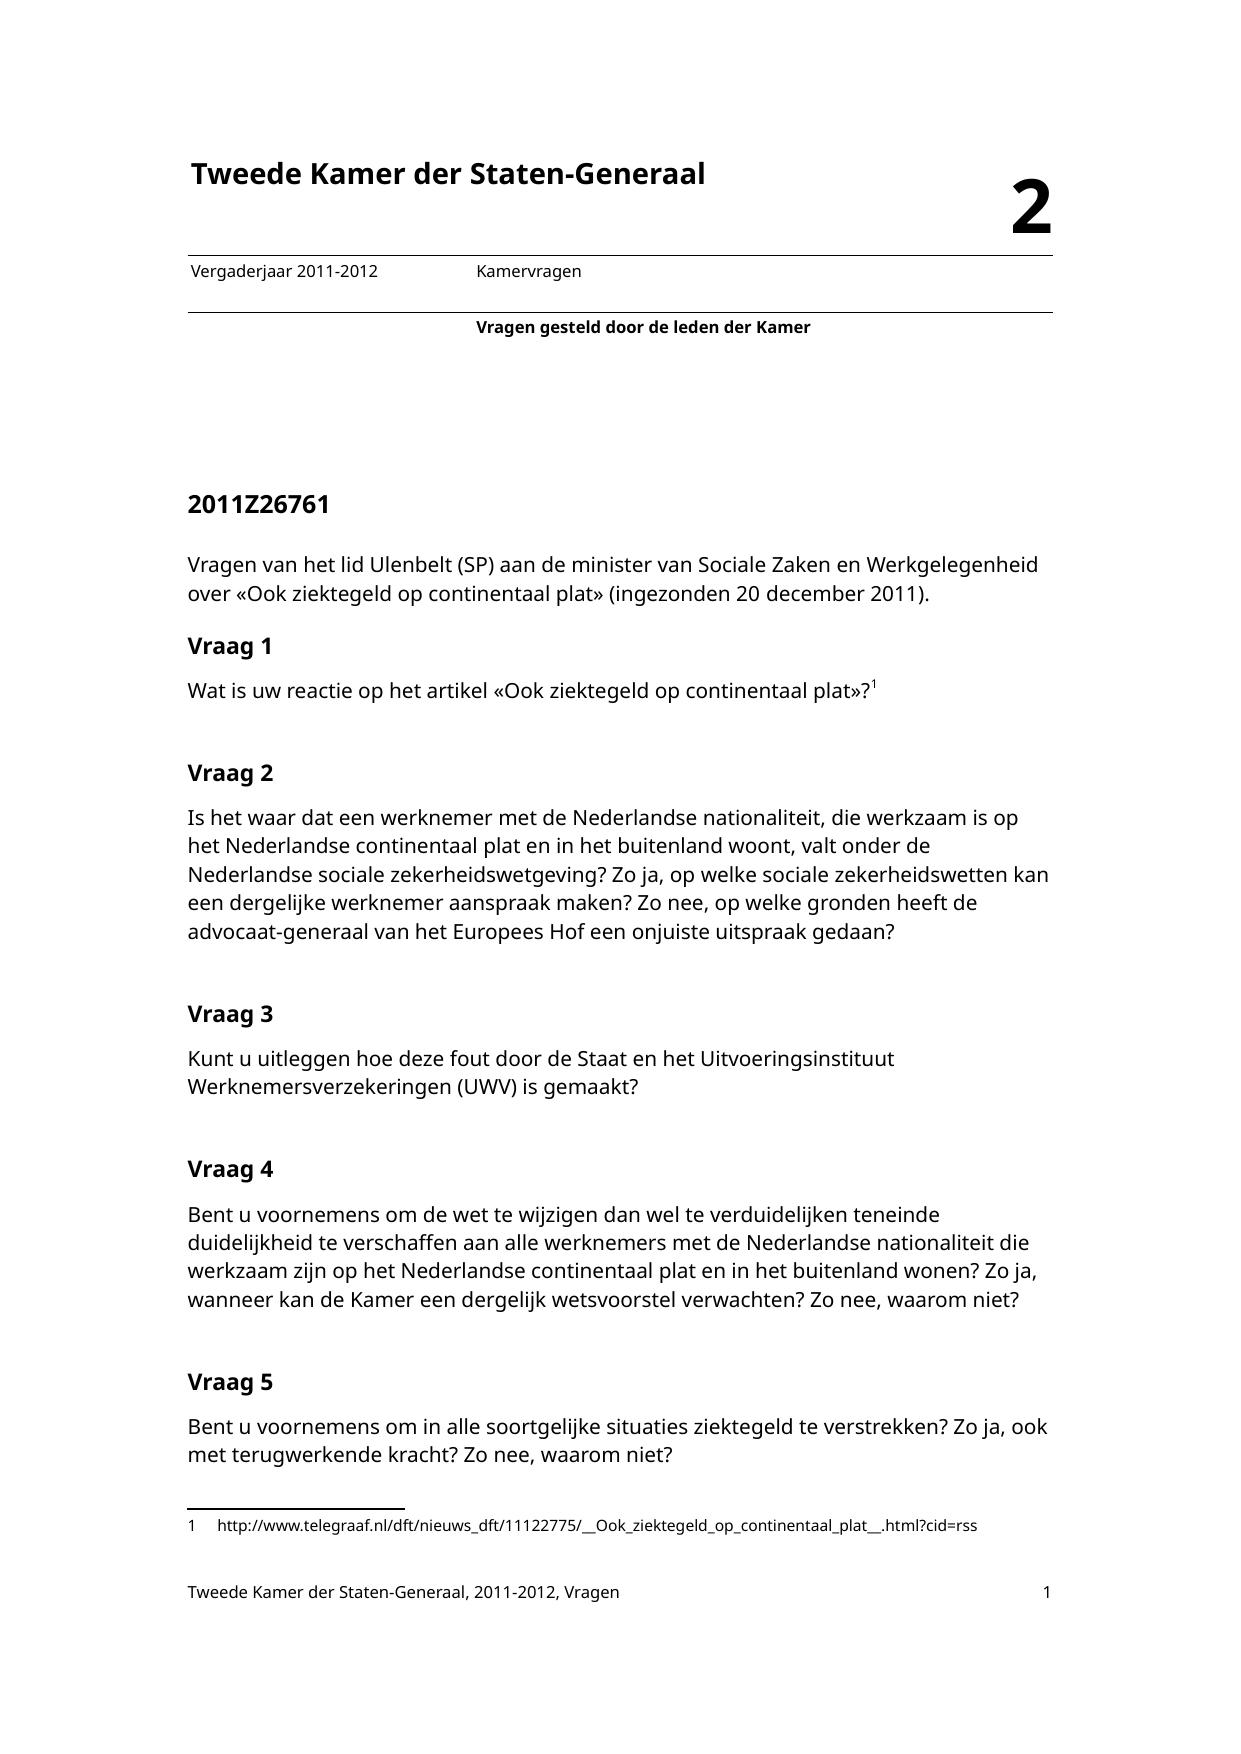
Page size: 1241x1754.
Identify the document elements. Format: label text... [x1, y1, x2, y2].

text Wat is uw reactie op het artikel «Ook ziektegeld op continentaal plat»? [187, 676, 1053, 704]
text Bent u voornemens om in alle soortgelijke situaties ziektegeld te verstrekken? Zo ja, ook met terugwerkende kracht? Zo nee, waarom niet? [187, 1412, 1053, 1469]
table_cell [188, 313, 473, 339]
text http://www.telegraaf.nl/dft/nieuws_dft/11122775/__Ook_ziektegeld_op_continentaal_plat__.html?cid=rss [187, 1479, 1053, 1536]
table_cell Vragen gesteld door de leden der Kamer [473, 313, 1053, 339]
text Bent u voornemens om de wet te wijzigen dan wel te verduidelijken teneinde duidelijkheid te verschaffen aan alle werknemers met de Nederlandse nationaliteit die werkzaam zijn op het Nederlandse continentaal plat en in het buitenland wonen? Zo ja, wanneer kan de Kamer een dergelijk wetsvoorstel verwachten? Zo nee, waarom niet? [187, 1200, 1053, 1313]
text Kunt u uitleggen hoe deze fout door de Staat en het Uitvoeringsinstituut Werknemersverzekeringen (UWV) is gemaakt? [187, 1044, 1053, 1101]
subtitle Vraag 2 [187, 757, 1053, 788]
subtitle Vraag 4 [187, 1153, 1053, 1185]
subtitle Vraag 1 [187, 630, 1053, 661]
text Vragen van het lid Ulenbelt (SP) aan de minister van Sociale Zaken en Werkgelegenheid over «Ook ziektegeld op continentaal plat» (ingezonden 20 december 2011). [187, 550, 1053, 607]
table_header Tweede Kamer der Staten-Generaal [188, 150, 879, 255]
subtitle Vraag 5 [187, 1366, 1053, 1397]
text Is het waar dat een werknemer met de Nederlandse nationaliteit, die werkzaam is op het Nederlandse continentaal plat en in het buitenland woont, valt onder de Nederlandse sociale zekerheidswetgeving? Zo ja, op welke sociale zekerheidswetten kan een dergelijke werknemer aanspraak maken? Zo nee, op welke gronden heeft de advocaat-generaal van het Europees Hof een onjuiste uitspraak gedaan? [187, 803, 1053, 945]
subtitle Vraag 3 [187, 998, 1053, 1029]
table_header 2 [880, 150, 1053, 255]
text 2011Z26761 [187, 487, 1053, 521]
table_cell Vergaderjaar 2011-2012 [188, 256, 473, 312]
table_cell Kamervragen [473, 256, 1053, 312]
